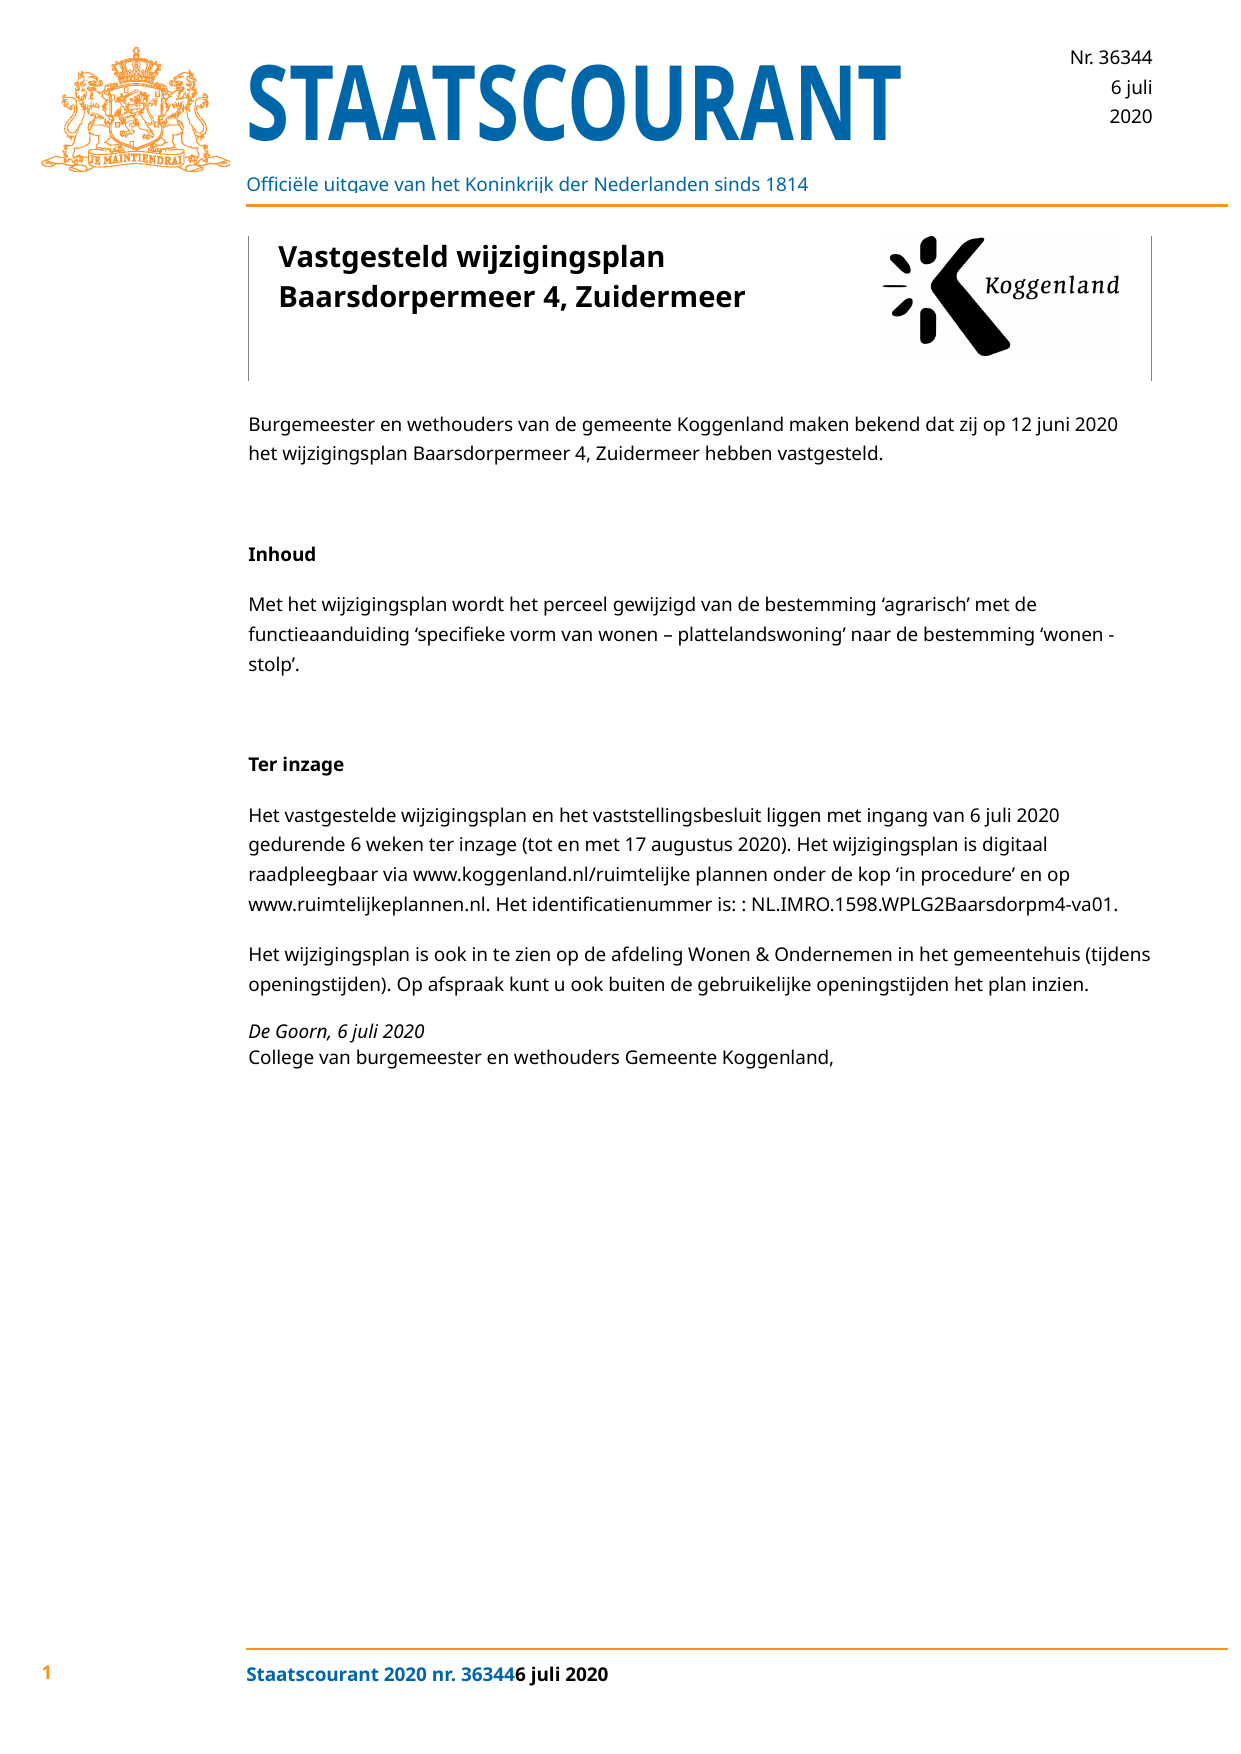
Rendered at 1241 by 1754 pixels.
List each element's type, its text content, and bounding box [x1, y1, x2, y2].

picture [41, 47, 231, 172]
table_header [850, 236, 1151, 381]
text College van burgemeester en wethouders Gemeente Koggenland, [248, 1044, 1152, 1070]
text Het vastgestelde wijzigingsplan en het vaststellingsbesluit liggen met ingang van 6 juli 2020 gedurende 6 weken ter inzage (tot en met 17 augustus 2020). Het wijzigingsplan is digitaal raadpleegbaar via www.koggenland.nl/ruimtelijke plannen onder de kop ‘in procedure’ en op www.ruimtelijkeplannen.nl. Het identificatienummer is: : NL.IMRO.1598.WPLG2Baarsdorpm4-va01. [248, 802, 1152, 916]
text Burgemeester en wethouders van de gemeente Koggenland maken bekend dat zij op 12 juni 2020 het wijzigingsplan Baarsdorpermeer 4, Zuidermeer hebben vastgesteld. [248, 411, 1152, 466]
text De Goorn, 6 juli 2020 [248, 1018, 1152, 1044]
text Inhoud [248, 541, 1152, 567]
picture [882, 236, 1119, 356]
text Ter inzage [248, 752, 1152, 777]
text Het wijzigingsplan is ook in te zien op de afdeling Wonen & Ondernemen in het gemeentehuis (tijdens openingstijden). Op afspraak kunt u ook buiten de gebruikelijke openingstijden het plan inzien. [248, 941, 1152, 996]
text Met het wijzigingsplan wordt het perceel gewijzigd van de bestemming ‘agrarisch’ met de functieaanduiding ‘specifieke vorm van wonen – plattelandswoning’ naar de bestemming ‘wonen - stolp’. [248, 592, 1152, 676]
table_header Vastgesteld wijzigingsplan Baarsdorpermeer 4, Zuidermeer [249, 236, 850, 381]
